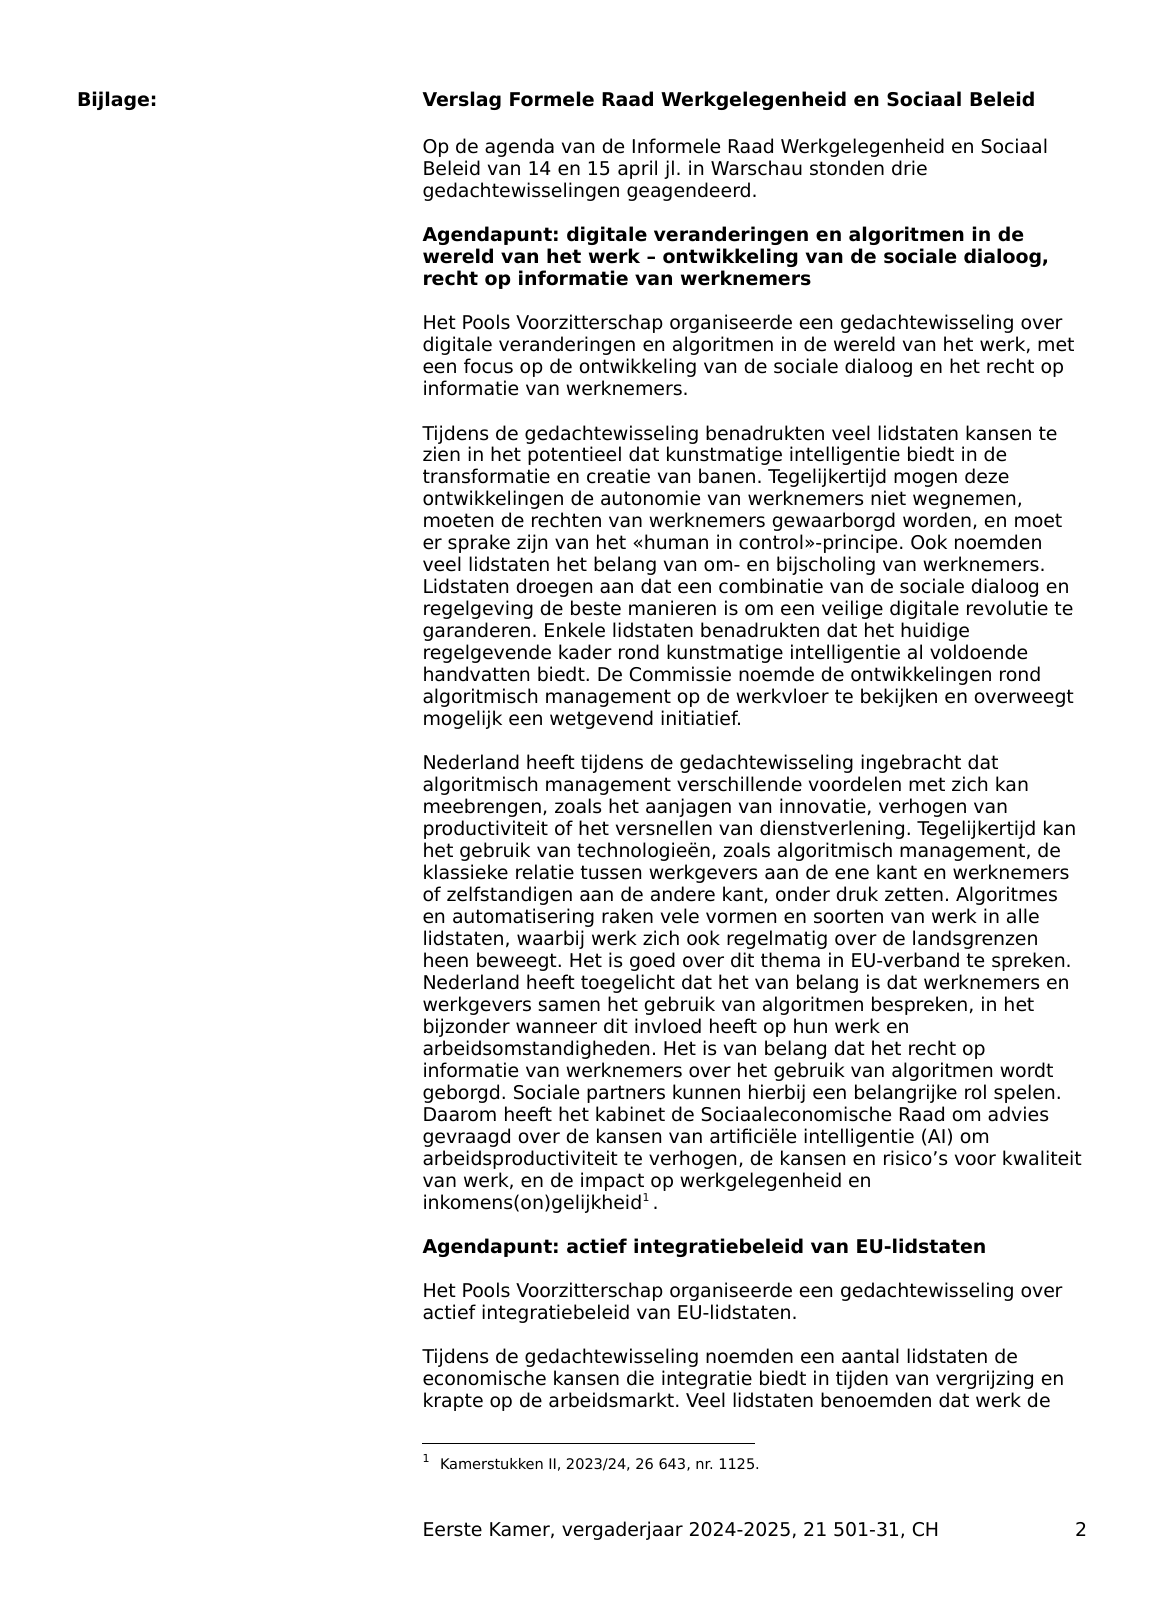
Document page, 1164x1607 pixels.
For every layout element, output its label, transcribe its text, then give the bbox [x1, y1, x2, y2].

text Kamerstukken II, 2023/24, 26 643, nr. 1125. [422, 1452, 1087, 1474]
text Tijdens de gedachtewisseling benadrukten veel lidstaten kansen te zien in het potentieel dat kunstmatige intelligentie biedt in de transformatie en creatie van banen. Tegelijkertijd mogen deze ontwikkelingen de autonomie van werknemers niet wegnemen, moeten de rechten van werknemers gewaarborgd worden, en moet er sprake zijn van het «human in control»-principe. Ook noemden veel lidstaten het belang van om- en bijscholing van werknemers. Lidstaten droegen aan dat een combinatie van de sociale dialoog en regelgeving de beste manieren is om een veilige digitale revolutie te garanderen. Enkele lidstaten benadrukten dat het huidige regelgevende kader rond kunstmatige intelligentie al voldoende handvatten biedt. De Commissie noemde de ontwikkelingen rond algoritmisch management op de werkvloer te bekijken en overweegt mogelijk een wetgevend initiatief. [422, 422, 1087, 730]
subtitle Bijlage: Verslag Formele Raad Werkgelegenheid en Sociaal Beleid [77, 89, 1087, 111]
text Nederland heeft tijdens de gedachtewisseling ingebracht dat algoritmisch management verschillende voordelen met zich kan meebrengen, zoals het aanjagen van innovatie, verhogen van productiviteit of het versnellen van dienstverlening. Tegelijkertijd kan het gebruik van technologieën, zoals algoritmisch management, de klassieke relatie tussen werkgevers aan de ene kant en werknemers of zelfstandigen aan de andere kant, onder druk zetten. Algoritmes en automatisering raken vele vormen en soorten van werk in alle lidstaten, waarbij werk zich ook regelmatig over de landsgrenzen heen beweegt. Het is goed over dit thema in EU-verband te spreken. Nederland heeft toegelicht dat het van belang is dat werknemers en werkgevers samen het gebruik van algoritmen bespreken, in het bijzonder wanneer dit invloed heeft op hun werk en arbeidsomstandigheden. Het is van belang dat het recht op informatie van werknemers over het gebruik van algoritmen wordt geborgd. Sociale partners kunnen hierbij een belangrijke rol spelen. Daarom heeft het kabinet de Sociaaleconomische Raad om advies gevraagd over de kansen van artificiële intelligentie (AI) om arbeidsproductiviteit te verhogen, de kansen en risico’s voor kwaliteit van werk, en de impact op werkgelegenheid en inkomens(on)gelijkheid. [422, 752, 1087, 1214]
text Het Pools Voorzitterschap organiseerde een gedachtewisseling over digitale veranderingen en algoritmen in de wereld van het werk, met een focus op de ontwikkeling van de sociale dialoog en het recht op informatie van werknemers. [422, 312, 1087, 400]
text Tijdens de gedachtewisseling noemden een aantal lidstaten de economische kansen die integratie biedt in tijden van vergrijzing en krapte op de arbeidsmarkt. Veel lidstaten benoemden dat werk de [422, 1346, 1087, 1412]
text Het Pools Voorzitterschap organiseerde een gedachtewisseling over actief integratiebeleid van EU-lidstaten. [422, 1280, 1087, 1324]
text Op de agenda van de Informele Raad Werkgelegenheid en Sociaal Beleid van 14 en 15 april jl. in Warschau stonden drie gedachtewisselingen geagendeerd. [422, 136, 1087, 202]
subtitle Agendapunt: actief integratiebeleid van EU-lidstaten [422, 1236, 1087, 1258]
subtitle Agendapunt: digitale veranderingen en algoritmen in de wereld van het werk – ontwikkeling van de sociale dialoog, recht op informatie van werknemers [422, 224, 1087, 290]
